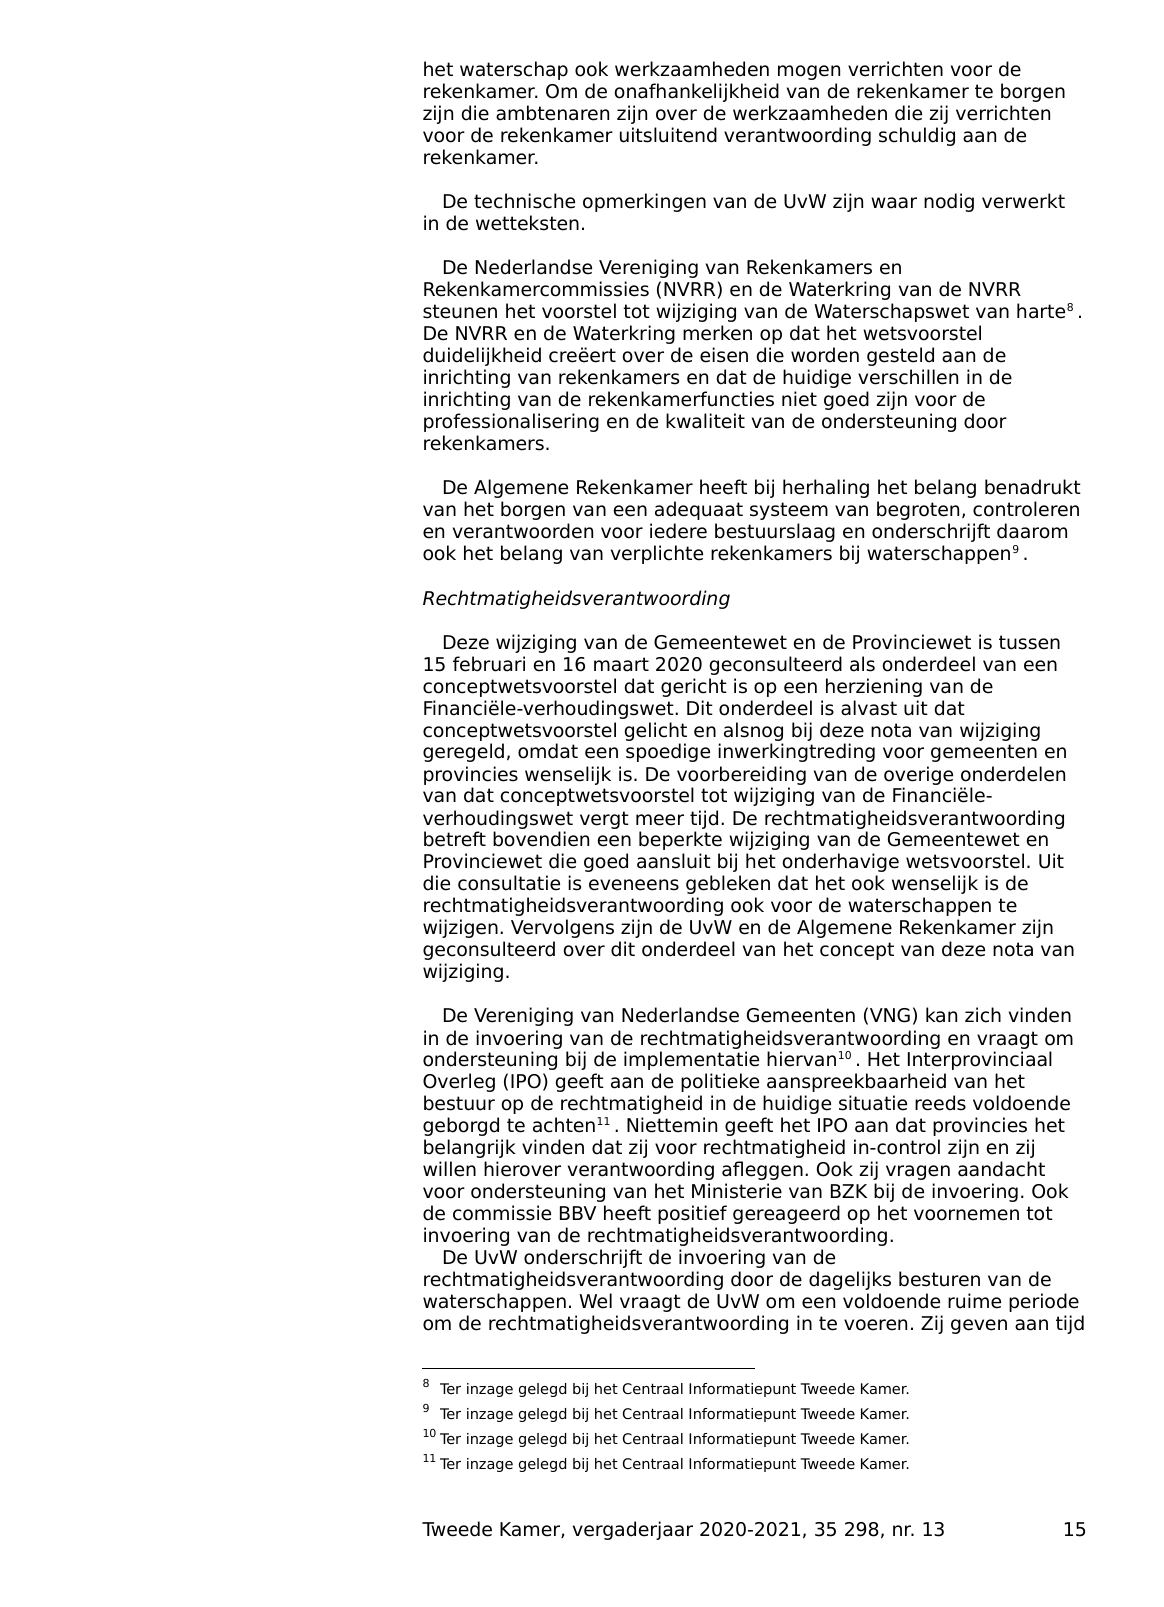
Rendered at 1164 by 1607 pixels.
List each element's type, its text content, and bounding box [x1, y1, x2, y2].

text Ter inzage gelegd bij het Centraal Informatiepunt Tweede Kamer. [422, 1427, 1087, 1449]
text Ter inzage gelegd bij het Centraal Informatiepunt Tweede Kamer. [422, 1402, 1087, 1424]
text De Nederlandse Vereniging van Rekenkamers en Rekenkamercommissies (NVRR) en de Waterkring van de NVRR steunen het voorstel tot wijziging van de Waterschapswet van harte. De NVRR en de Waterkring merken op dat het wetsvoorstel duidelijkheid creëert over de eisen die worden gesteld aan de inrichting van rekenkamers en dat de huidige verschillen in de inrichting van de rekenkamerfuncties niet goed zijn voor de professionalisering en de kwaliteit van de ondersteuning door rekenkamers. [422, 257, 1087, 455]
text Deze wijziging van de Gemeentewet en de Provinciewet is tussen 15 februari en 16 maart 2020 geconsulteerd als onderdeel van een conceptwetsvoorstel dat gericht is op een herziening van de Financiële-verhoudingswet. Dit onderdeel is alvast uit dat conceptwetsvoorstel gelicht en alsnog bij deze nota van wijziging geregeld, omdat een spoedige inwerkingtreding voor gemeenten en provincies wenselijk is. De voorbereiding van de overige onderdelen van dat conceptwetsvoorstel tot wijziging van de Financiële-verhoudingswet vergt meer tijd. De rechtmatigheidsverantwoording betreft bovendien een beperkte wijziging van de Gemeentewet en Provinciewet die goed aansluit bij het onderhavige wetsvoorstel. Uit die consultatie is eveneens gebleken dat het ook wenselijk is de rechtmatigheidsverantwoording ook voor de waterschappen te wijzigen. Vervolgens zijn de UvW en de Algemene Rekenkamer zijn geconsulteerd over dit onderdeel van het concept van deze nota van wijziging. [422, 632, 1087, 983]
text Ter inzage gelegd bij het Centraal Informatiepunt Tweede Kamer. [422, 1452, 1087, 1474]
text het waterschap ook werkzaamheden mogen verrichten voor de rekenkamer. Om de onafhankelijkheid van de rekenkamer te borgen zijn die ambtenaren zijn over de werkzaamheden die zij verrichten voor de rekenkamer uitsluitend verantwoording schuldig aan de rekenkamer. [422, 59, 1087, 169]
text De Algemene Rekenkamer heeft bij herhaling het belang benadrukt van het borgen van een adequaat systeem van begroten, controleren en verantwoorden voor iedere bestuurslaag en onderschrijft daarom ook het belang van verplichte rekenkamers bij waterschappen. [422, 477, 1087, 565]
subtitle Rechtmatigheidsverantwoording [422, 587, 1087, 609]
text De technische opmerkingen van de UvW zijn waar nodig verwerkt in de wetteksten. [422, 191, 1087, 235]
text De UvW onderschrijft de invoering van de rechtmatigheidsverantwoording door de dagelijks besturen van de waterschappen. Wel vraagt de UvW om een voldoende ruime periode om de rechtmatigheidsverantwoording in te voeren. Zij geven aan tijd [422, 1247, 1087, 1335]
text De Vereniging van Nederlandse Gemeenten (VNG) kan zich vinden in de invoering van de rechtmatigheidsverantwoording en vraagt om ondersteuning bij de implementatie hiervan. Het Interprovinciaal Overleg (IPO) geeft aan de politieke aanspreekbaarheid van het bestuur op de rechtmatigheid in de huidige situatie reeds voldoende geborgd te achten. Niettemin geeft het IPO aan dat provincies het belangrijk vinden dat zij voor rechtmatigheid in-control zijn en zij willen hierover verantwoording afleggen. Ook zij vragen aandacht voor ondersteuning van het Ministerie van BZK bij de invoering. Ook de commissie BBV heeft positief gereageerd op het voornemen tot invoering van de rechtmatigheidsverantwoording. [422, 1005, 1087, 1247]
text Ter inzage gelegd bij het Centraal Informatiepunt Tweede Kamer. [422, 1377, 1087, 1399]
